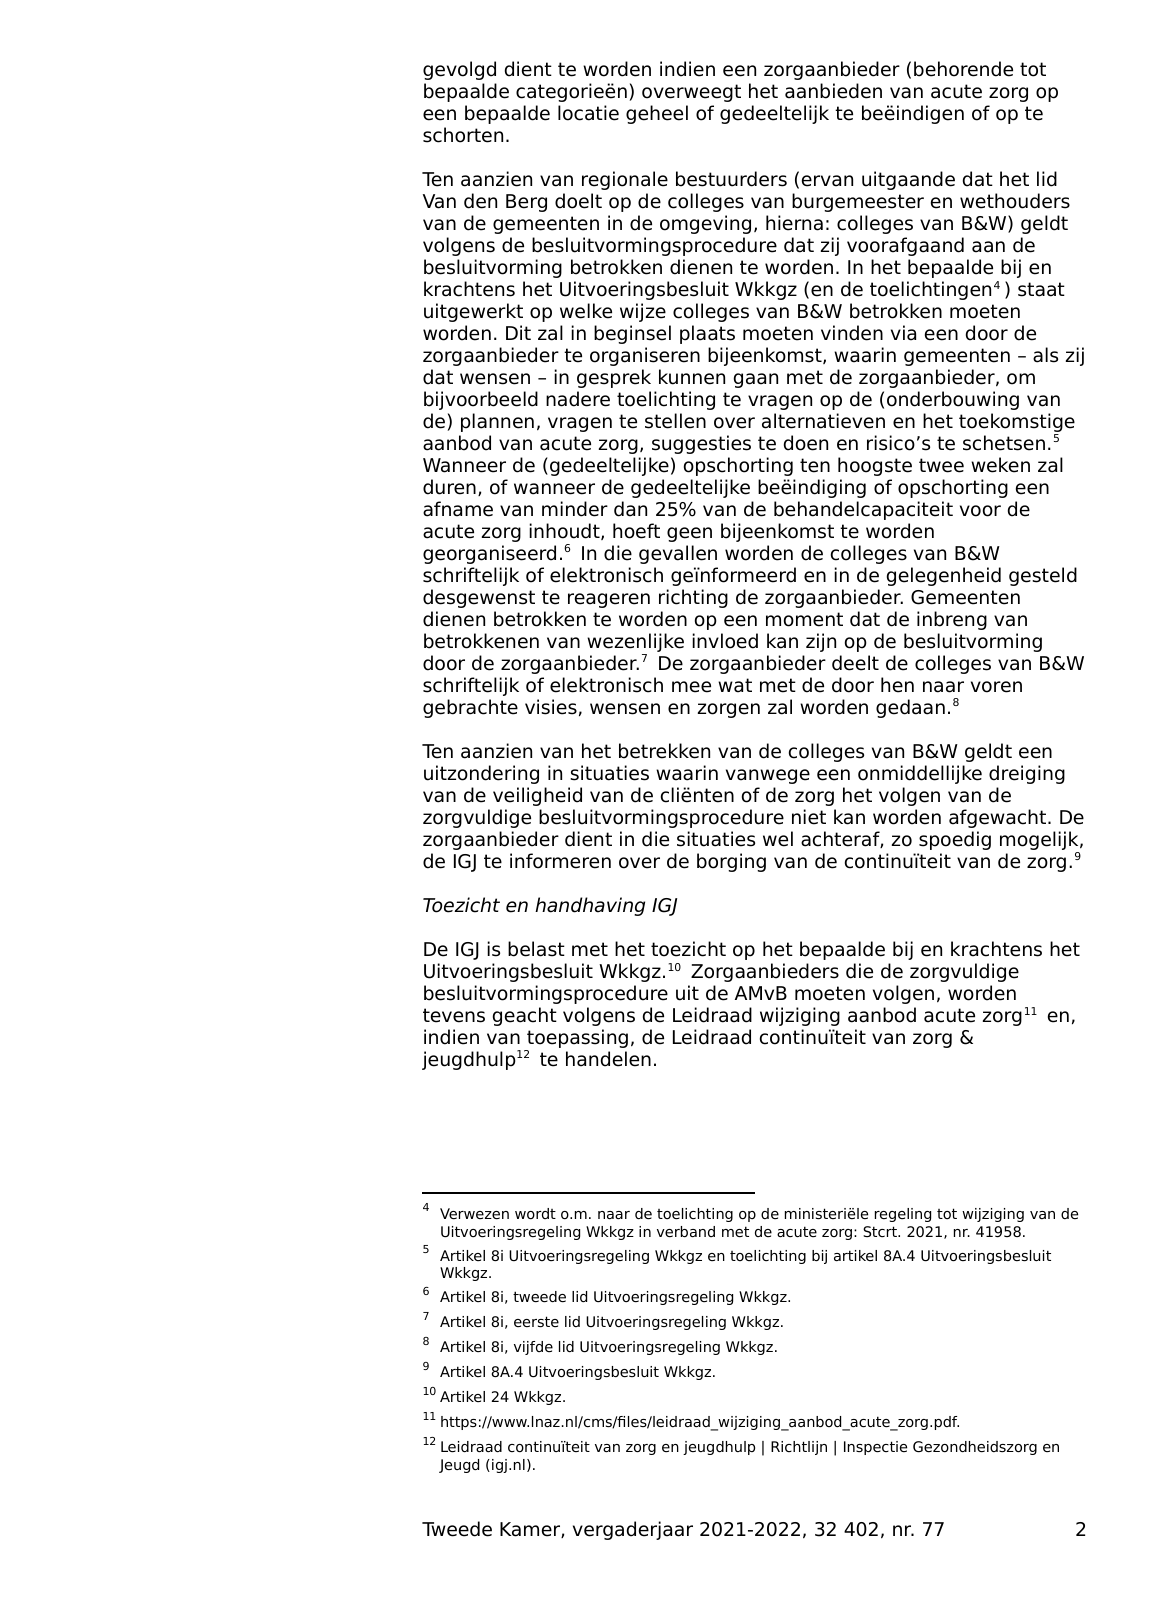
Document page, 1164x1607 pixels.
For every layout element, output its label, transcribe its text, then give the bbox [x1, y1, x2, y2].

text gevolgd dient te worden indien een zorgaanbieder (behorende tot bepaalde categorieën) overweegt het aanbieden van acute zorg op een bepaalde locatie geheel of gedeeltelijk te beëindigen of op te schorten. [422, 59, 1087, 147]
text Artikel 8i, tweede lid Uitvoeringsregeling Wkkgz. [422, 1285, 1087, 1307]
text Artikel 8i, eerste lid Uitvoeringsregeling Wkkgz. [422, 1310, 1087, 1332]
text Leidraad continuïteit van zorg en jeugdhulp | Richtlijn | Inspectie Gezondheidszorg en Jeugd (igj.nl). [422, 1435, 1087, 1474]
text Verwezen wordt o.m. naar de toelichting op de ministeriële regeling tot wijziging van de Uitvoeringsregeling Wkkgz in verband met de acute zorg: Stcrt. 2021, nr. 41958. [422, 1202, 1087, 1241]
text De IGJ is belast met het toezicht op het bepaalde bij en krachtens het Uitvoeringsbesluit Wkkgz. Zorgaanbieders die de zorgvuldige besluitvormingsprocedure uit de AMvB moeten volgen, worden tevens geacht volgens de Leidraad wijziging aanbod acute zorg en, indien van toepassing, de Leidraad continuïteit van zorg & jeugdhulp te handelen. [422, 939, 1087, 1071]
text Artikel 8A.4 Uitvoeringsbesluit Wkkgz. [422, 1360, 1087, 1382]
text Ten aanzien van regionale bestuurders (ervan uitgaande dat het lid Van den Berg doelt op de colleges van burgemeester en wethouders van de gemeenten in de omgeving, hierna: colleges van B&W) geldt volgens de besluitvormingsprocedure dat zij voorafgaand aan de besluitvorming betrokken dienen te worden. In het bepaalde bij en krachtens het Uitvoeringsbesluit Wkkgz (en de toelichtingen) staat uitgewerkt op welke wijze colleges van B&W betrokken moeten worden. Dit zal in beginsel plaats moeten vinden via een door de zorgaanbieder te organiseren bijeenkomst, waarin gemeenten – als zij dat wensen – in gesprek kunnen gaan met de zorgaanbieder, om bijvoorbeeld nadere toelichting te vragen op de (onderbouwing van de) plannen, vragen te stellen over alternatieven en het toekomstige aanbod van acute zorg, suggesties te doen en risico’s te schetsen. Wanneer de (gedeeltelijke) opschorting ten hoogste twee weken zal duren, of wanneer de gedeeltelijke beëindiging of opschorting een afname van minder dan 25% van de behandelcapaciteit voor de acute zorg inhoudt, hoeft geen bijeenkomst te worden georganiseerd. In die gevallen worden de colleges van B&W schriftelijk of elektronisch geïnformeerd en in de gelegenheid gesteld desgewenst te reageren richting de zorgaanbieder. Gemeenten dienen betrokken te worden op een moment dat de inbreng van betrokkenen van wezenlijke invloed kan zijn op de besluitvorming door de zorgaanbieder. De zorgaanbieder deelt de colleges van B&W schriftelijk of elektronisch mee wat met de door hen naar voren gebrachte visies, wensen en zorgen zal worden gedaan. [422, 169, 1087, 719]
text Artikel 8i, vijfde lid Uitvoeringsregeling Wkkgz. [422, 1335, 1087, 1357]
text Artikel 24 Wkkgz. [422, 1385, 1087, 1407]
subtitle Toezicht en handhaving IGJ [422, 895, 1087, 917]
text https://www.lnaz.nl/cms/files/leidraad_wijziging_aanbod_acute_zorg.pdf. [422, 1410, 1087, 1432]
text Artikel 8i Uitvoeringsregeling Wkkgz en toelichting bij artikel 8A.4 Uitvoeringsbesluit Wkkgz. [422, 1243, 1087, 1282]
text Ten aanzien van het betrekken van de colleges van B&W geldt een uitzondering in situaties waarin vanwege een onmiddellijke dreiging van de veiligheid van de cliënten of de zorg het volgen van de zorgvuldige besluitvormingsprocedure niet kan worden afgewacht. De zorgaanbieder dient in die situaties wel achteraf, zo spoedig mogelijk, de IGJ te informeren over de borging van de continuïteit van de zorg. [422, 741, 1087, 873]
